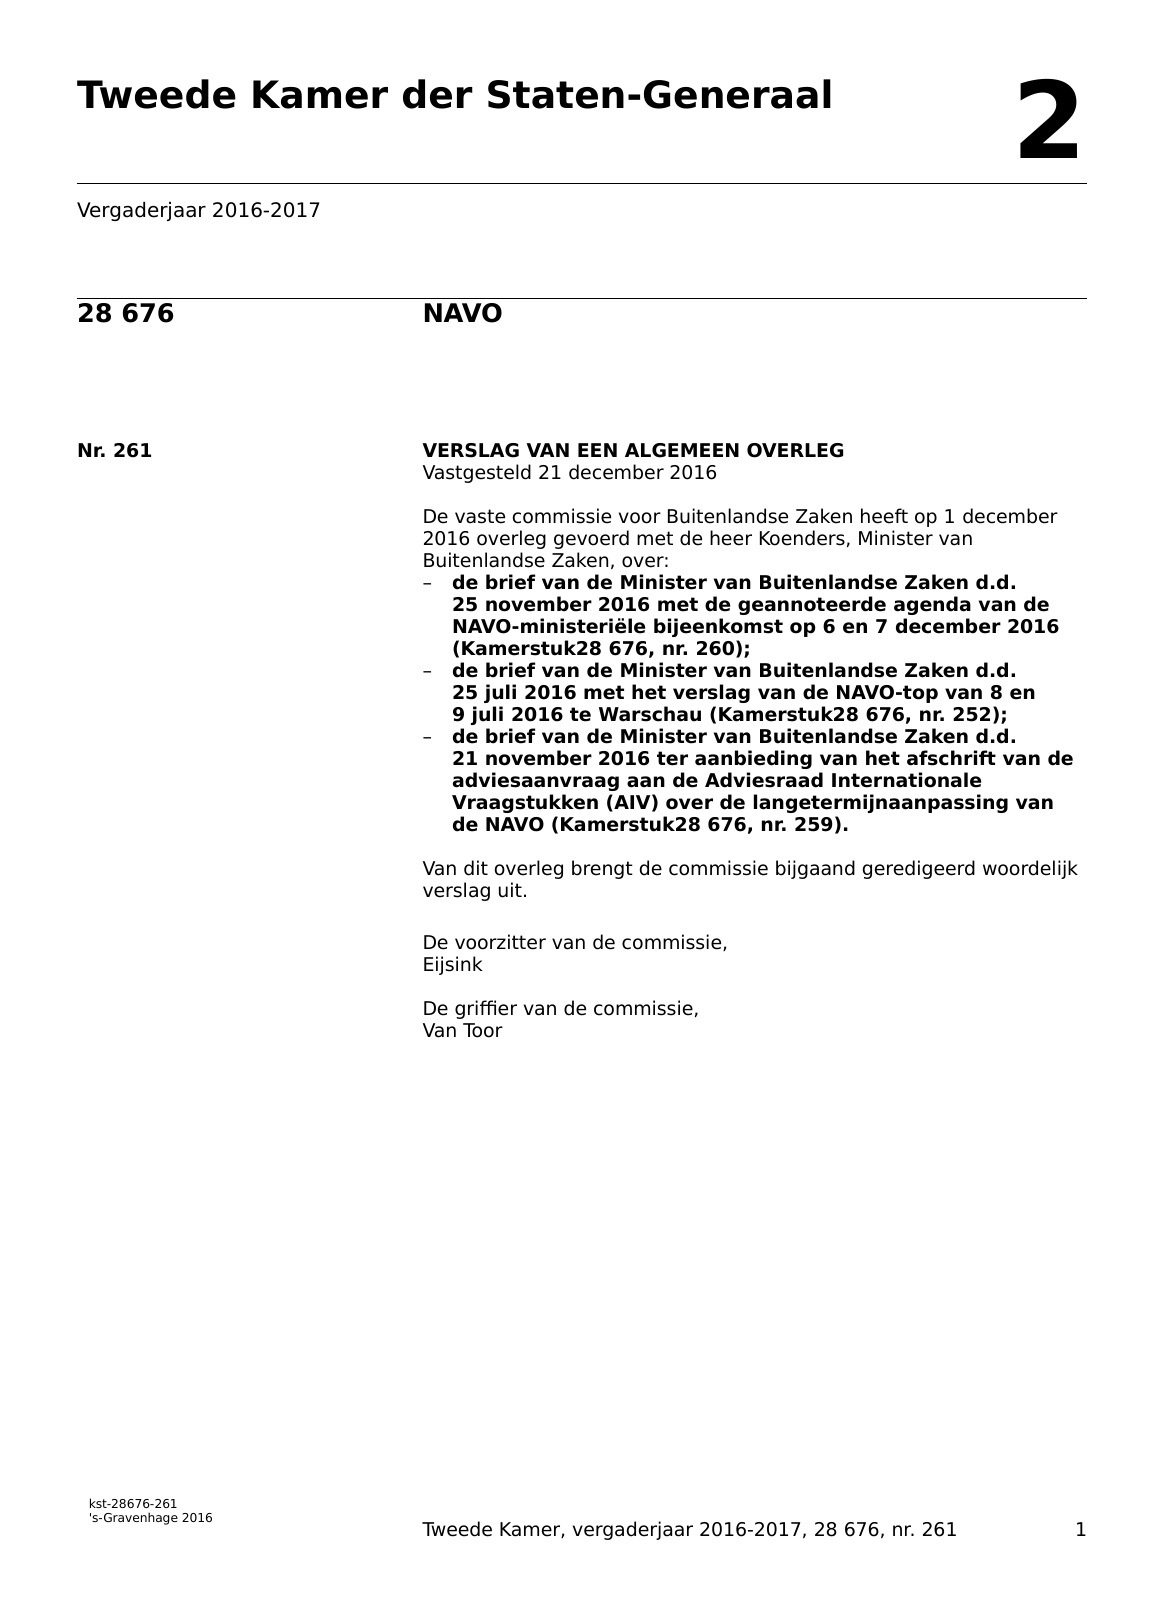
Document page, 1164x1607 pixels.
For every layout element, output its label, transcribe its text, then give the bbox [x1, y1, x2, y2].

table_cell Vergaderjaar 2016-2017 [77, 184, 1087, 298]
text De vaste commissie voor Buitenlandse Zaken heeft op 1 december 2016 overleg gevoerd met de heer Koenders, Minister van Buitenlandse Zaken, over: [422, 506, 1087, 572]
text De voorzitter van de commissie, Eijsink [422, 932, 1087, 976]
table_header Tweede Kamer der Staten-Generaal [77, 59, 886, 183]
subtitle 28 676 NAVO [77, 299, 1087, 329]
subtitle Nr. 261 VERSLAG VAN EEN ALGEMEEN OVERLEG [77, 440, 1087, 462]
text Van dit overleg brengt de commissie bijgaand geredigeerd woordelijk verslag uit. [422, 858, 1087, 902]
table_header 2 [886, 59, 1087, 183]
text De griffier van de commissie, Van Toor [422, 998, 1087, 1042]
text kst-28676-261 [88, 1497, 323, 1511]
text – de brief van de Minister van Buitenlandse Zaken d.d. 25 november 2016 met de geannoteerde agenda van de NAVO-ministeriële bijeenkomst op 6 en 7 december 2016 (Kamerstuk28 676, nr. 260); [422, 572, 1087, 660]
text – de brief van de Minister van Buitenlandse Zaken d.d. 25 juli 2016 met het verslag van de NAVO-top van 8 en 9 juli 2016 te Warschau (Kamerstuk28 676, nr. 252); [422, 660, 1087, 726]
text – de brief van de Minister van Buitenlandse Zaken d.d. 21 november 2016 ter aanbieding van het afschrift van de adviesaanvraag aan de Adviesraad Internationale Vraagstukken (AIV) over de langetermijnaanpassing van de NAVO (Kamerstuk28 676, nr. 259). [422, 726, 1087, 836]
text Vastgesteld 21 december 2016 [422, 462, 1087, 484]
text 's-Gravenhage 2016 [88, 1511, 323, 1525]
